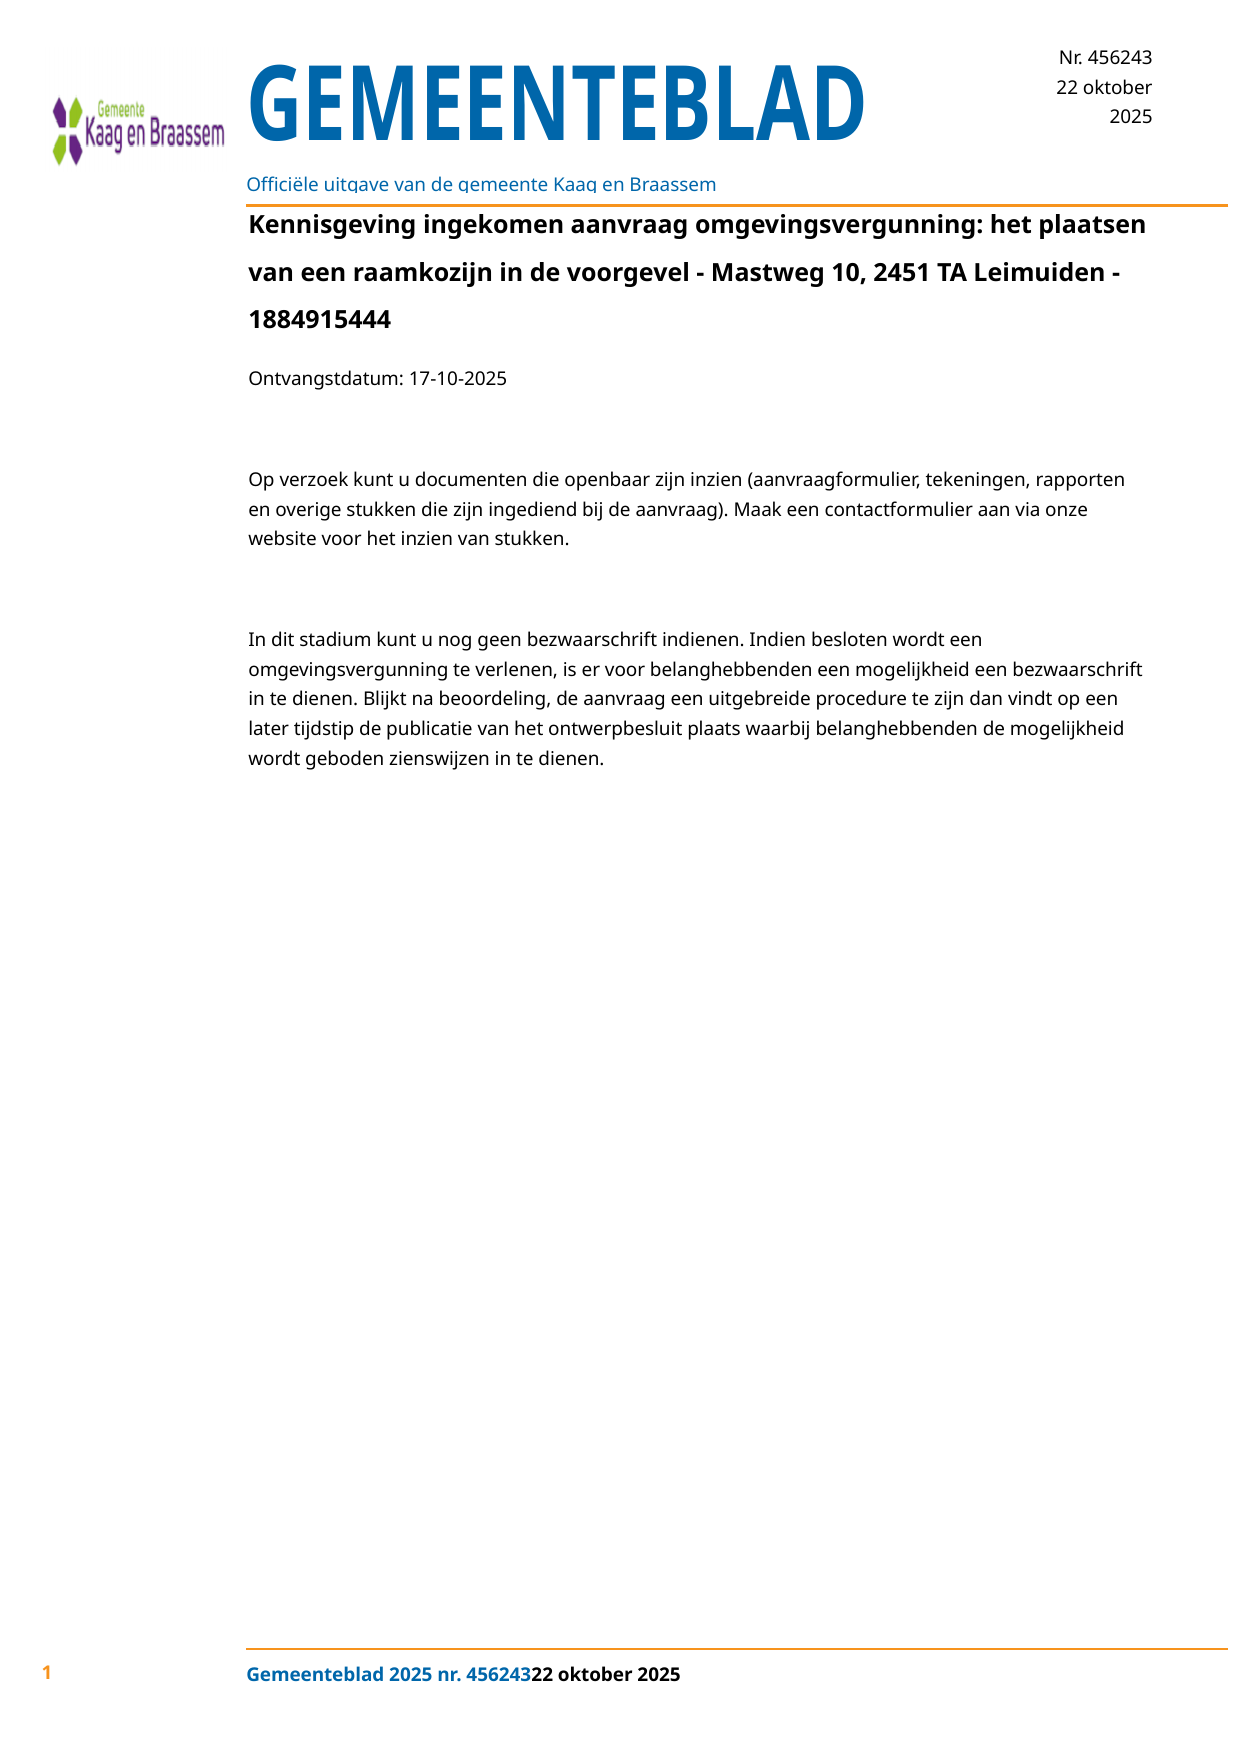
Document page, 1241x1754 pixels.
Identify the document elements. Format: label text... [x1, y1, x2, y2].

picture [41, 47, 231, 172]
text Ontvangstdatum: 17-10-2025 [248, 366, 1152, 391]
text Op verzoek kunt u documenten die openbaar zijn inzien (aanvraagformulier, tekeningen, rapporten en overige stukken die zijn ingediend bij de aanvraag). Maak een contactformulier aan via onze website voor het inzien van stukken. [248, 466, 1152, 551]
text Kennisgeving ingekomen aanvraag omgevingsvergunning: het plaatsen van een raamkozijn in de voorgevel - Mastweg 10, 2451 TA Leimuiden - 1884915444 [248, 207, 1152, 336]
text In dit stadium kunt u nog geen bezwaarschrift indienen. Indien besloten wordt een omgevingsvergunning te verlenen, is er voor belanghebbenden een mogelijkheid een bezwaarschrift in te dienen. Blijkt na beoordeling, de aanvraag een uitgebreide procedure te zijn dan vindt op een later tijdstip de publicatie van het ontwerpbesluit plaats waarbij belanghebbenden de mogelijkheid wordt geboden zienswijzen in te dienen. [248, 626, 1152, 770]
